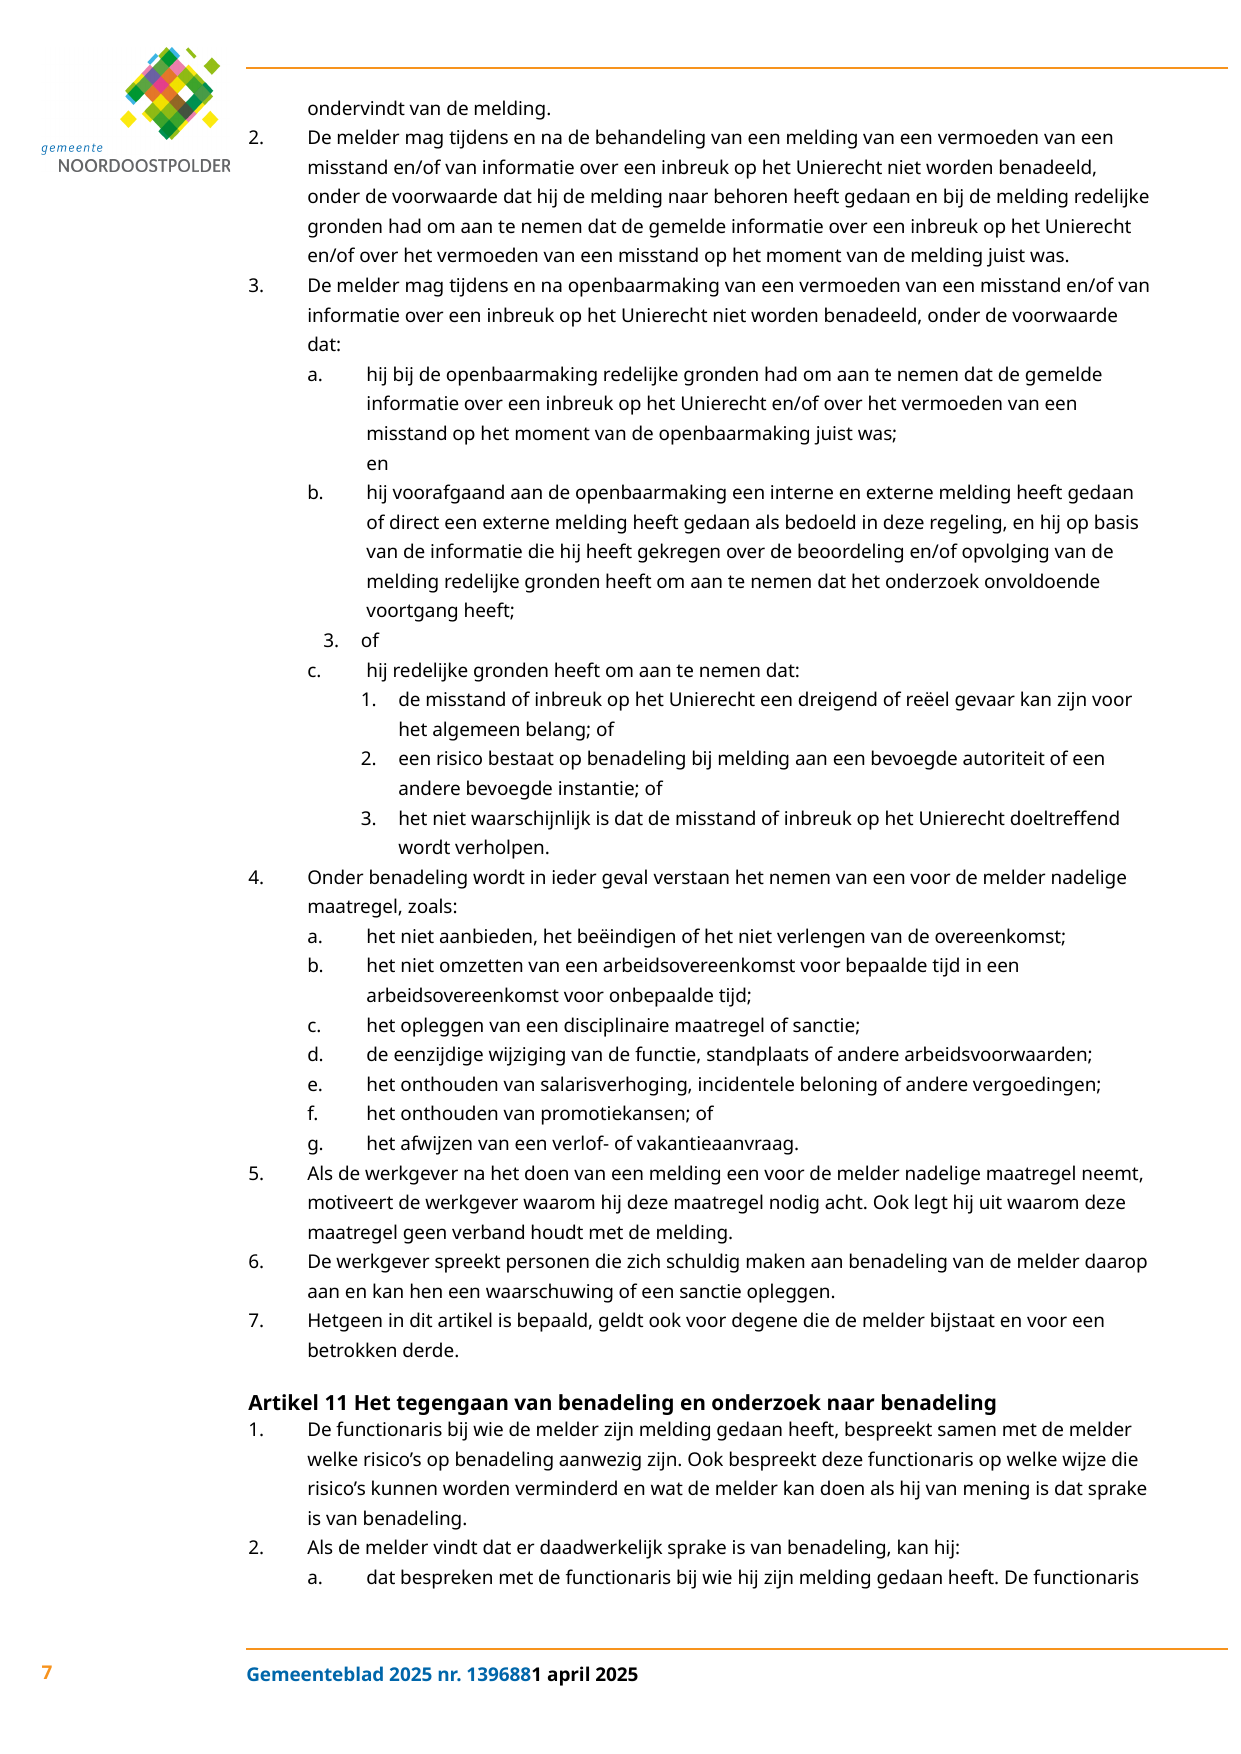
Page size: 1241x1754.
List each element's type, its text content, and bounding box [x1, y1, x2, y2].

list het afwijzen van een verlof- of vakantieaanvraag. [307, 1130, 1152, 1156]
list De melder mag tijdens en na de behandeling van een melding van een vermoeden van een misstand en/of van informatie over een inbreuk op het Unierecht niet worden benadeeld, onder de voorwaarde dat hij de melding naar behoren heeft gedaan en bij de melding redelijke gronden had om aan te nemen dat de gemelde informatie over een inbreuk op het Unierecht en/of over het vermoeden van een misstand op het moment van de melding juist was. [248, 124, 1152, 268]
list Als de werkgever na het doen van een melding een voor de melder nadelige maatregel neemt, motiveert de werkgever waarom hij deze maatregel nodig acht. Ook legt hij uit waarom deze maatregel geen verband houdt met de melding. [248, 1160, 1152, 1245]
list hij voorafgaand aan de openbaarmaking een interne en externe melding heeft gedaan of direct een externe melding heeft gedaan als bedoeld in deze regeling, en hij op basis van de informatie die hij heeft gekregen over de beoordeling en/of opvolging van de melding redelijke gronden heeft om aan te nemen dat het onderzoek onvoldoende voortgang heeft; [307, 479, 1152, 623]
list hij redelijke gronden heeft om aan te nemen dat: [307, 657, 1152, 683]
list een risico bestaat op benadeling bij melding aan een bevoegde autoriteit of een andere bevoegde instantie; of [361, 746, 1152, 801]
list hij bij de openbaarmaking redelijke gronden had om aan te nemen dat de gemelde informatie over een inbreuk op het Unierecht en/of over het vermoeden van een misstand op het moment van de openbaarmaking juist was; [307, 361, 1152, 446]
list de eenzijdige wijziging van de functie, standplaats of andere arbeidsvoorwaarden; [307, 1041, 1152, 1067]
list Als de melder vindt dat er daadwerkelijk sprake is van benadeling, kan hij: [248, 1534, 1152, 1560]
list Onder benadeling wordt in ieder geval verstaan het nemen van een voor de melder nadelige maatregel, zoals: [248, 864, 1152, 919]
picture [41, 47, 231, 172]
list het niet omzetten van een arbeidsovereenkomst voor bepaalde tijd in een arbeidsovereenkomst voor onbepaalde tijd; [307, 953, 1152, 1008]
list De melder mag tijdens en na openbaarmaking van een vermoeden van een misstand en/of van informatie over een inbreuk op het Unierecht niet worden benadeeld, onder de voorwaarde dat: [248, 272, 1152, 357]
list De werkgever spreekt personen die zich schuldig maken aan benadeling van de melder daarop aan en kan hen een waarschuwing of een sanctie opleggen. [248, 1248, 1152, 1304]
list ondervindt van de melding. [248, 95, 1152, 121]
list de misstand of inbreuk op het Unierecht een dreigend of reëel gevaar kan zijn voor het algemeen belang; of [361, 686, 1152, 742]
list het onthouden van salarisverhoging, incidentele beloning of andere vergoedingen; [307, 1071, 1152, 1097]
list het onthouden van promotiekansen; of [307, 1101, 1152, 1126]
list De functionaris bij wie de melder zijn melding gedaan heeft, bespreekt samen met de melder welke risico’s op benadeling aanwezig zijn. Ook bespreekt deze functionaris op welke wijze die risico’s kunnen worden verminderd en wat de melder kan doen als hij van mening is dat sprake is van benadeling. [248, 1416, 1152, 1531]
list en [307, 450, 1152, 476]
list het opleggen van een disciplinaire maatregel of sanctie; [307, 1012, 1152, 1038]
text Artikel 11 Het tegengaan van benadeling en onderzoek naar benadeling [248, 1388, 1152, 1416]
list het niet waarschijnlijk is dat de misstand of inbreuk op het Unierecht doeltreffend wordt verholpen. [361, 805, 1152, 860]
list of [323, 627, 1152, 653]
list het niet aanbieden, het beëindigen of het niet verlengen van de overeenkomst; [307, 923, 1152, 949]
list Hetgeen in dit artikel is bepaald, geldt ook voor degene die de melder bijstaat en voor een betrokken derde. [248, 1308, 1152, 1363]
list dat bespreken met de functionaris bij wie hij zijn melding gedaan heeft. De functionaris [307, 1564, 1152, 1590]
